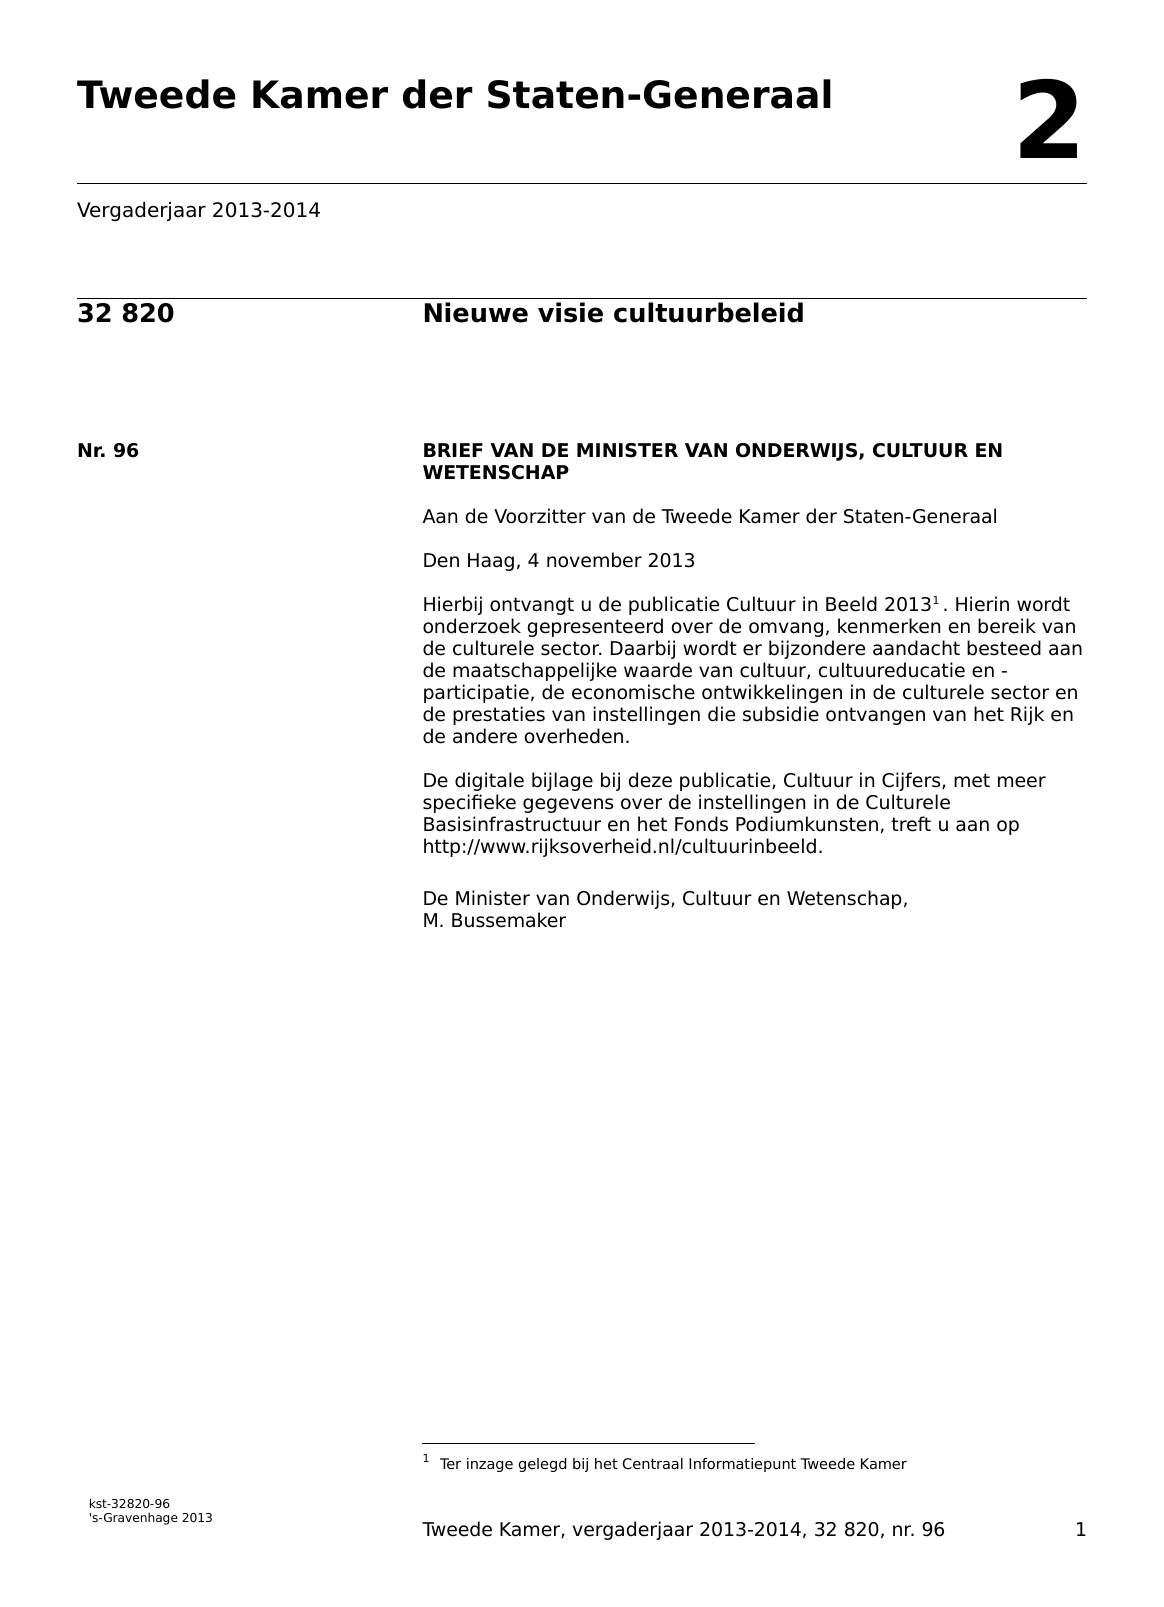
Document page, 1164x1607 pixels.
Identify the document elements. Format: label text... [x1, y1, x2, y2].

subtitle Nr. 96 BRIEF VAN DE MINISTER VAN ONDERWIJS, CULTUUR EN WETENSCHAP [77, 440, 1087, 484]
text 's-Gravenhage 2013 [88, 1511, 323, 1525]
text De Minister van Onderwijs, Cultuur en Wetenschap, M. Bussemaker [422, 888, 1087, 932]
table_cell Vergaderjaar 2013-2014 [77, 184, 1087, 298]
text kst-32820-96 [88, 1497, 323, 1511]
text Ter inzage gelegd bij het Centraal Informatiepunt Tweede Kamer [422, 1452, 1087, 1474]
table_header Tweede Kamer der Staten-Generaal [77, 59, 886, 183]
text De digitale bijlage bij deze publicatie, Cultuur in Cijfers, met meer specifieke gegevens over de instellingen in de Culturele Basisinfrastructuur en het Fonds Podiumkunsten, treft u aan op http://www.rijksoverheid.nl/cultuurinbeeld. [422, 770, 1087, 858]
text Aan de Voorzitter van de Tweede Kamer der Staten-Generaal [422, 506, 1087, 528]
text Den Haag, 4 november 2013 [422, 550, 1087, 572]
table_header 2 [886, 59, 1087, 183]
text Hierbij ontvangt u de publicatie Cultuur in Beeld 2013. Hierin wordt onderzoek gepresenteerd over de omvang, kenmerken en bereik van de culturele sector. Daarbij wordt er bijzondere aandacht besteed aan de maatschappelijke waarde van cultuur, cultuureducatie en -participatie, de economische ontwikkelingen in de culturele sector en de prestaties van instellingen die subsidie ontvangen van het Rijk en de andere overheden. [422, 594, 1087, 748]
subtitle 32 820 Nieuwe visie cultuurbeleid [77, 299, 1087, 329]
